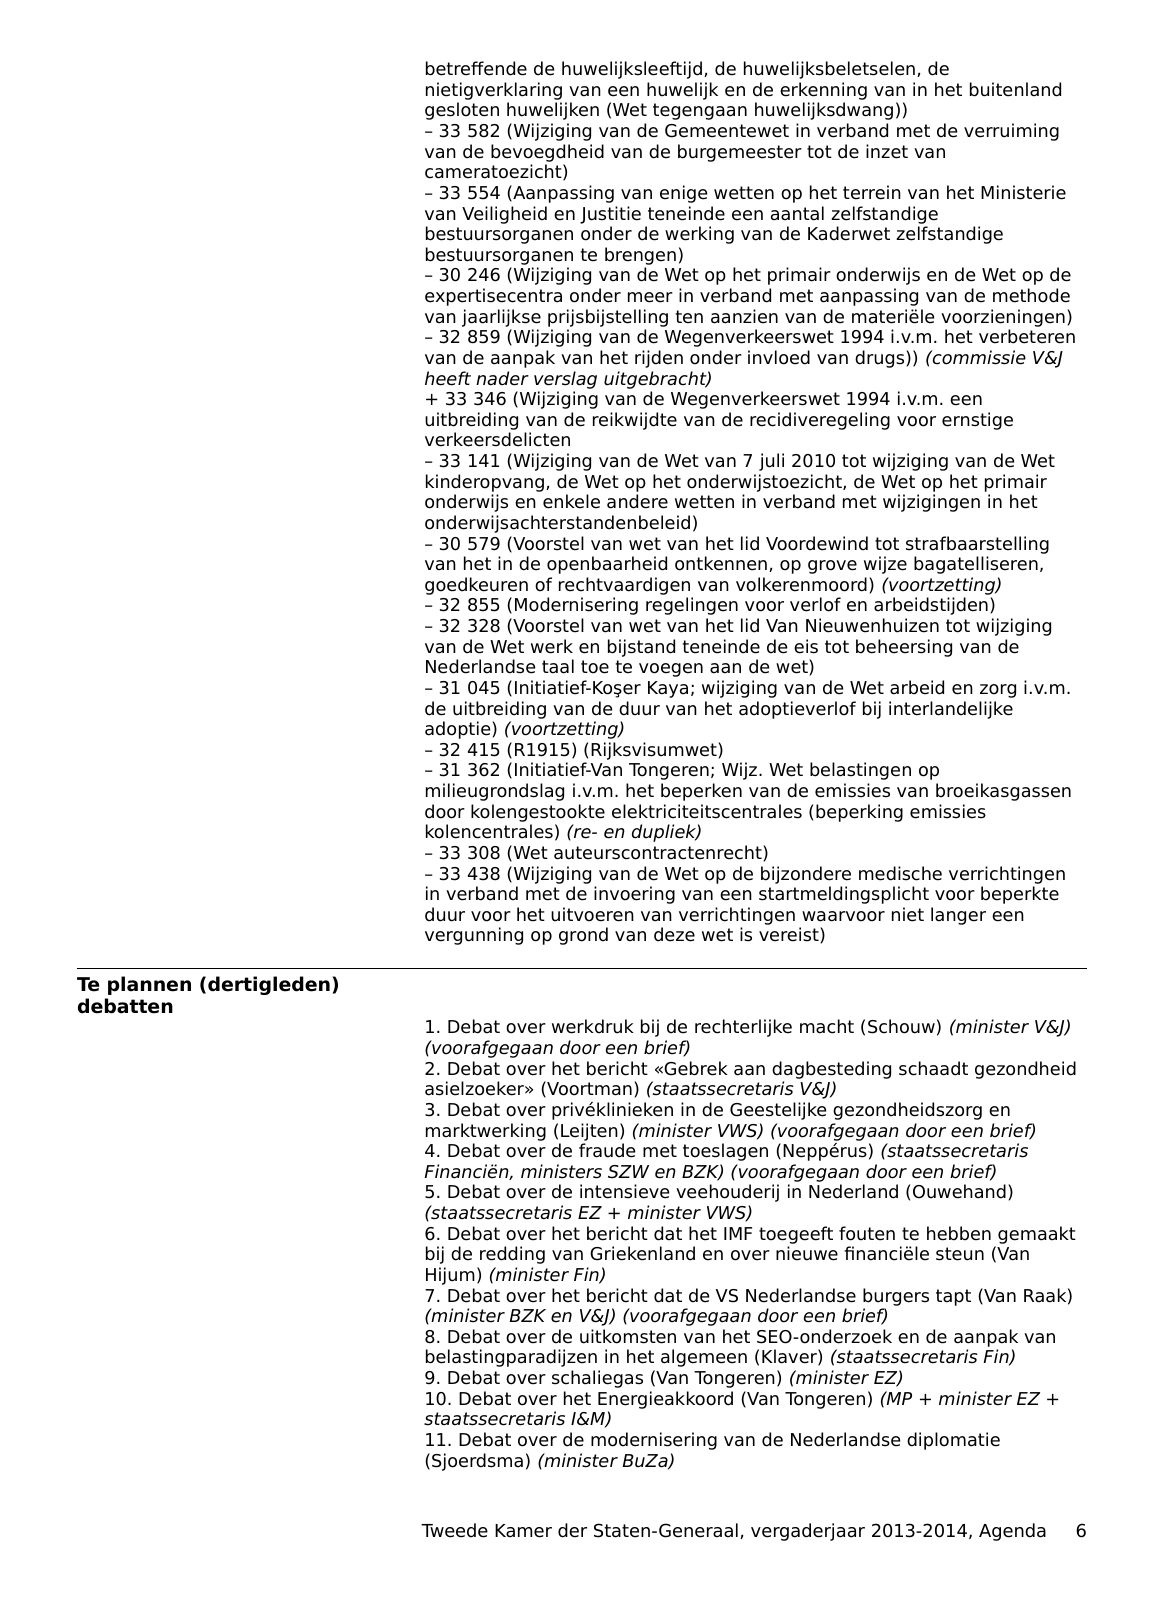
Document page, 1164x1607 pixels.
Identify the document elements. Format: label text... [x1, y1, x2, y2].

table_cell [77, 121, 401, 183]
table_cell betreffende de huwelijksleeftijd, de huwelijksbeletselen, de nietigverklaring van een huwelijk en de erkenning van in het buitenland gesloten huwelijken (Wet tegengaan huwelijksdwang)) [418, 59, 1087, 121]
table_cell [77, 678, 401, 740]
table_cell [77, 534, 401, 595]
table_cell [401, 59, 418, 121]
table_cell [77, 595, 401, 616]
table_cell 3. Debat over privéklinieken in de Geestelijke gezondheidszorg en marktwerking (Leijten) (minister VWS) (voorafgegaan door een brief) [418, 1100, 1087, 1141]
table_cell – 33 438 (Wijziging van de Wet op de bijzondere medische verrichtingen in verband met de invoering van een startmeldingsplicht voor beperkte duur voor het uitvoeren van verrichtingen waarvoor niet langer een vergunning op grond van deze wet is vereist) [418, 864, 1087, 946]
table_cell [77, 1018, 401, 1059]
table_cell [401, 1183, 418, 1224]
table_cell [77, 183, 401, 265]
table_cell [401, 327, 418, 389]
table_cell [77, 389, 401, 451]
table_cell – 32 328 (Voorstel van wet van het lid Van Nieuwenhuizen tot wijziging van de Wet werk en bijstand teneinde de eis tot beheersing van de Nederlandse taal toe te voegen aan de wet) [418, 616, 1087, 678]
table_cell [77, 1100, 401, 1141]
table_cell [77, 740, 401, 760]
table_cell [401, 1368, 418, 1389]
table_cell 1. Debat over werkdruk bij de rechterlijke macht (Schouw) (minister V&J) (voorafgegaan door een brief) [418, 1018, 1087, 1059]
table_cell [401, 1100, 418, 1141]
table_cell 5. Debat over de intensieve veehouderij in Nederland (Ouwehand) (staatssecretaris EZ + minister VWS) [418, 1183, 1087, 1224]
table_cell [401, 740, 418, 760]
table_cell [77, 1141, 401, 1182]
table_cell [401, 1018, 418, 1059]
table_cell [401, 1327, 418, 1368]
table_cell – 30 579 (Voorstel van wet van het lid Voordewind tot strafbaarstelling van het in de openbaarheid ontkennen, op grove wijze bagatelliseren, goedkeuren of rechtvaardigen van volkerenmoord) (voortzetting) [418, 534, 1087, 595]
table_cell [77, 451, 401, 533]
table_cell – 31 045 (Initiatief-Koşer Kaya; wijziging van de Wet arbeid en zorg i.v.m. de uitbreiding van de duur van het adoptieverlof bij interlandelijke adoptie) (voortzetting) [418, 678, 1087, 740]
table_cell [77, 1327, 401, 1368]
table_cell [77, 760, 401, 843]
table_cell – 32 415 (R1915) (Rijksvisumwet) [418, 740, 1087, 760]
table_cell [77, 1389, 401, 1430]
table_header [401, 969, 418, 1017]
table_cell 6. Debat over het bericht dat het IMF toegeeft fouten te hebben gemaakt bij de redding van Griekenland en over nieuwe financiële steun (Van Hijum) (minister Fin) [418, 1224, 1087, 1286]
table_cell [77, 327, 401, 389]
table_header Te plannen (dertigleden) debatten [77, 969, 401, 1017]
table_cell [401, 1286, 418, 1327]
table_cell [401, 760, 418, 843]
table_cell [77, 1368, 401, 1389]
table_cell 4. Debat over de fraude met toeslagen (Neppérus) (staatssecretaris Financiën, ministers SZW en BZK) (voorafgegaan door een brief) [418, 1141, 1087, 1182]
table_cell [401, 534, 418, 595]
table_cell [401, 1389, 418, 1430]
table_cell [77, 1430, 401, 1471]
table_cell – 33 308 (Wet auteurscontractenrecht) [418, 843, 1087, 863]
table_cell 9. Debat over schaliegas (Van Tongeren) (minister EZ) [418, 1368, 1087, 1389]
table_cell [77, 616, 401, 678]
table_cell – 30 246 (Wijziging van de Wet op het primair onderwijs en de Wet op de expertisecentra onder meer in verband met aanpassing van de methode van jaarlijkse prijsbijstelling ten aanzien van de materiële voorzieningen) [418, 265, 1087, 327]
table_cell [77, 864, 401, 946]
table_cell – 33 582 (Wijziging van de Gemeentewet in verband met de verruiming van de bevoegdheid van de burgemeester tot de inzet van cameratoezicht) [418, 121, 1087, 183]
table_cell + 33 346 (Wijziging van de Wegenverkeerswet 1994 i.v.m. een uitbreiding van de reikwijdte van de recidiveregeling voor ernstige verkeersdelicten [418, 389, 1087, 451]
table_cell [77, 1059, 401, 1100]
table_cell [401, 1141, 418, 1182]
table_cell [401, 864, 418, 946]
table_cell – 33 141 (Wijziging van de Wet van 7 juli 2010 tot wijziging van de Wet kinderopvang, de Wet op het onderwijstoezicht, de Wet op het primair onderwijs en enkele andere wetten in verband met wijzigingen in het onderwijsachterstandenbeleid) [418, 451, 1087, 533]
table_cell [401, 678, 418, 740]
table_cell [77, 1286, 401, 1327]
table_cell – 32 855 (Modernisering regelingen voor verlof en arbeidstijden) [418, 595, 1087, 616]
table_header [418, 969, 1087, 1017]
table_cell [401, 843, 418, 863]
table_cell [77, 59, 401, 121]
table_cell 8. Debat over de uitkomsten van het SEO-onderzoek en de aanpak van belastingparadijzen in het algemeen (Klaver) (staatssecretaris Fin) [418, 1327, 1087, 1368]
table_cell – 31 362 (Initiatief-Van Tongeren; Wijz. Wet belastingen op milieugrondslag i.v.m. het beperken van de emissies van broeikasgassen door kolengestookte elektriciteitscentrales (beperking emissies kolencentrales) (re- en dupliek) [418, 760, 1087, 843]
table_cell – 33 554 (Aanpassing van enige wetten op het terrein van het Ministerie van Veiligheid en Justitie teneinde een aantal zelfstandige bestuursorganen onder de werking van de Kaderwet zelfstandige bestuursorganen te brengen) [418, 183, 1087, 265]
table_cell [401, 616, 418, 678]
table_cell [77, 843, 401, 863]
table_cell 10. Debat over het Energieakkoord (Van Tongeren) (MP + minister EZ + staatssecretaris I&M) [418, 1389, 1087, 1430]
table_cell [77, 1183, 401, 1224]
table_cell [401, 183, 418, 265]
table_cell [77, 1224, 401, 1286]
table_cell [401, 595, 418, 616]
table_cell 11. Debat over de modernisering van de Nederlandse diplomatie (Sjoerdsma) (minister BuZa) [418, 1430, 1087, 1471]
table_cell [401, 121, 418, 183]
table_cell 7. Debat over het bericht dat de VS Nederlandse burgers tapt (Van Raak) (minister BZK en V&J) (voorafgegaan door een brief) [418, 1286, 1087, 1327]
table_cell [77, 265, 401, 327]
table_cell [401, 1059, 418, 1100]
table_cell 2. Debat over het bericht «Gebrek aan dagbesteding schaadt gezondheid asielzoeker» (Voortman) (staatssecretaris V&J) [418, 1059, 1087, 1100]
table_cell [401, 389, 418, 451]
table_cell – 32 859 (Wijziging van de Wegenverkeerswet 1994 i.v.m. het verbeteren van de aanpak van het rijden onder invloed van drugs)) (commissie V&J heeft nader verslag uitgebracht) [418, 327, 1087, 389]
table_cell [401, 265, 418, 327]
table_cell [401, 1430, 418, 1471]
table_cell [401, 451, 418, 533]
table_cell [401, 1224, 418, 1286]
